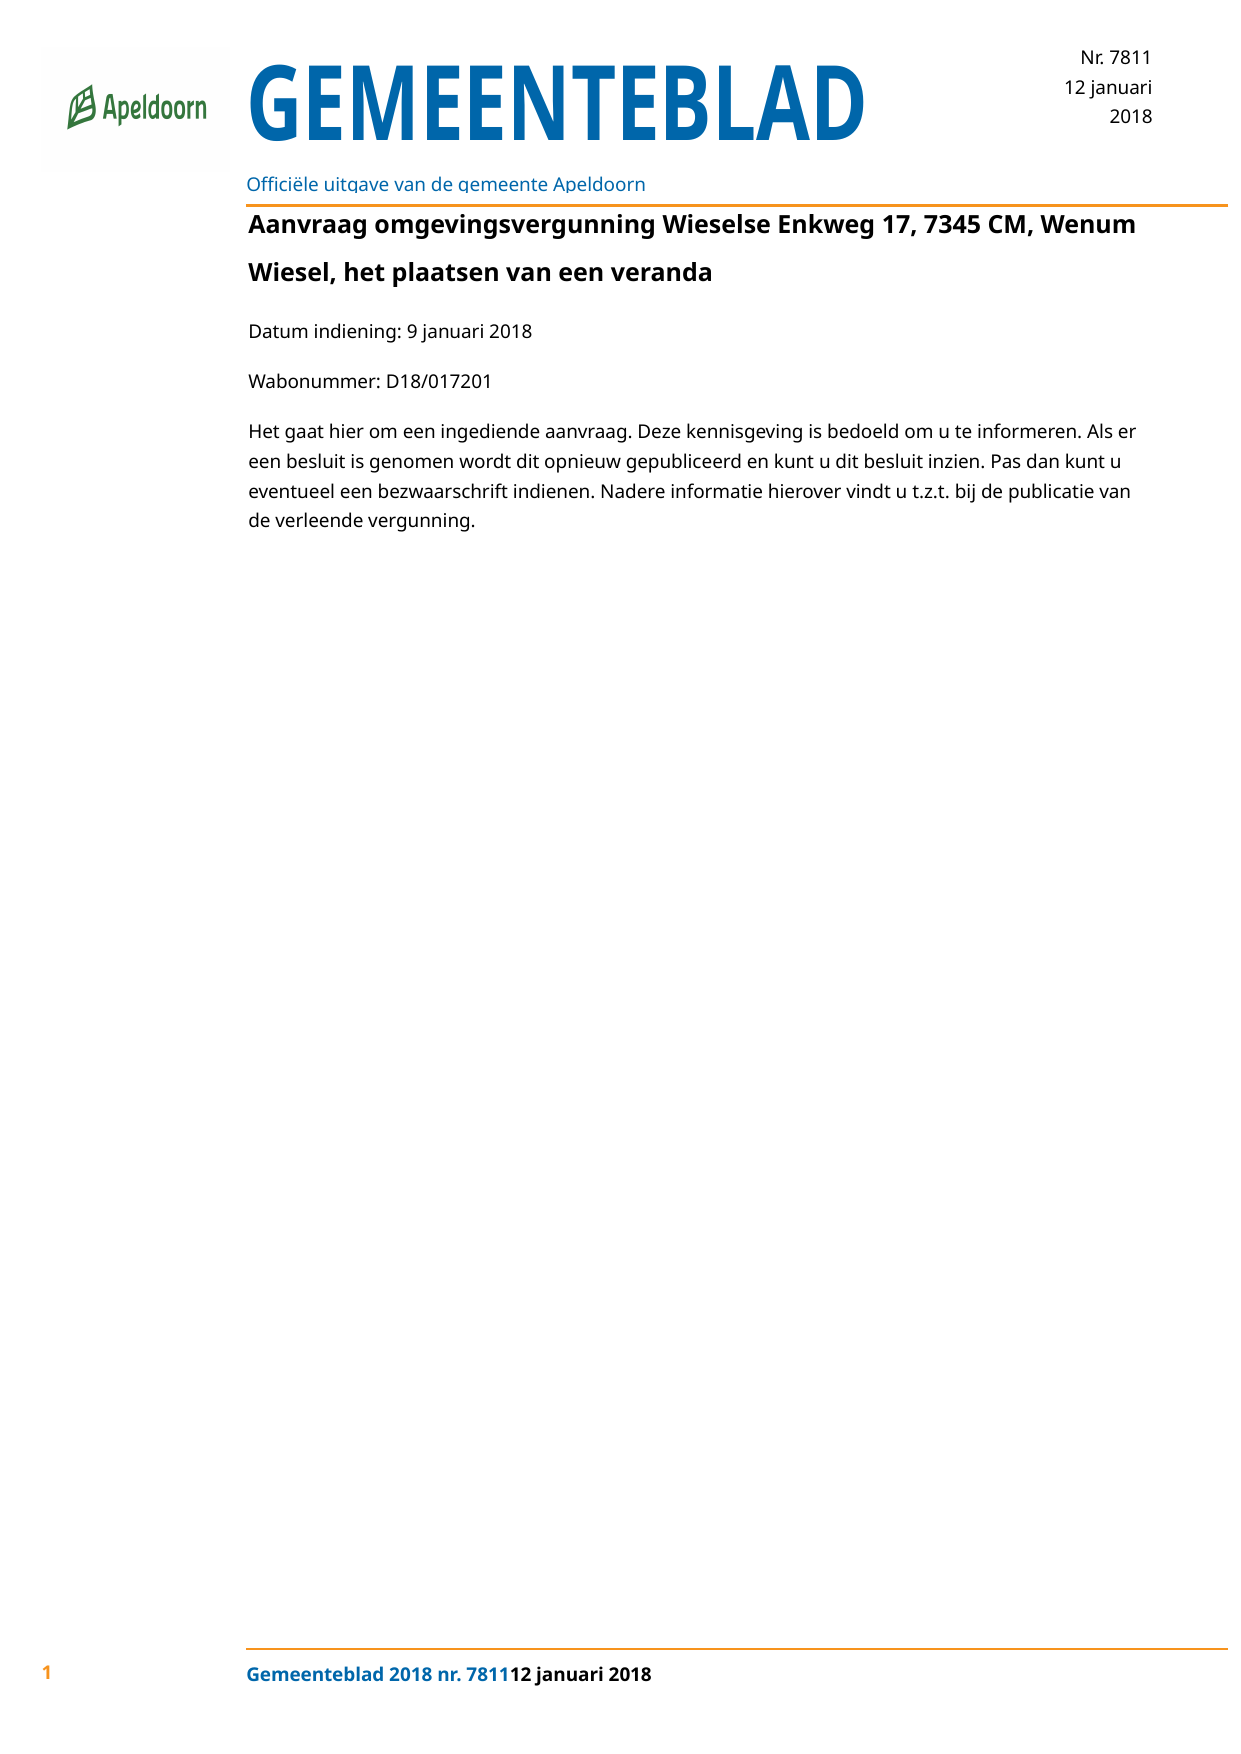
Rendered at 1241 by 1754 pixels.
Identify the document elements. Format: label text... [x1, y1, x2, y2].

text Aanvraag omgevingsvergunning Wieselse Enkweg 17, 7345 CM, Wenum Wiesel, het plaatsen van een veranda [248, 207, 1152, 288]
text Wabonummer: D18/017201 [248, 368, 1152, 394]
text Datum indiening: 9 januari 2018 [248, 318, 1152, 344]
picture [41, 47, 231, 172]
text Het gaat hier om een ingediende aanvraag. Deze kennisgeving is bedoeld om u te informeren. Als er een besluit is genomen wordt dit opnieuw gepubliceerd en kunt u dit besluit inzien. Pas dan kunt u eventueel een bezwaarschrift indienen. Nadere informatie hierover vindt u t.z.t. bij de publicatie van de verleende vergunning. [248, 419, 1152, 533]
